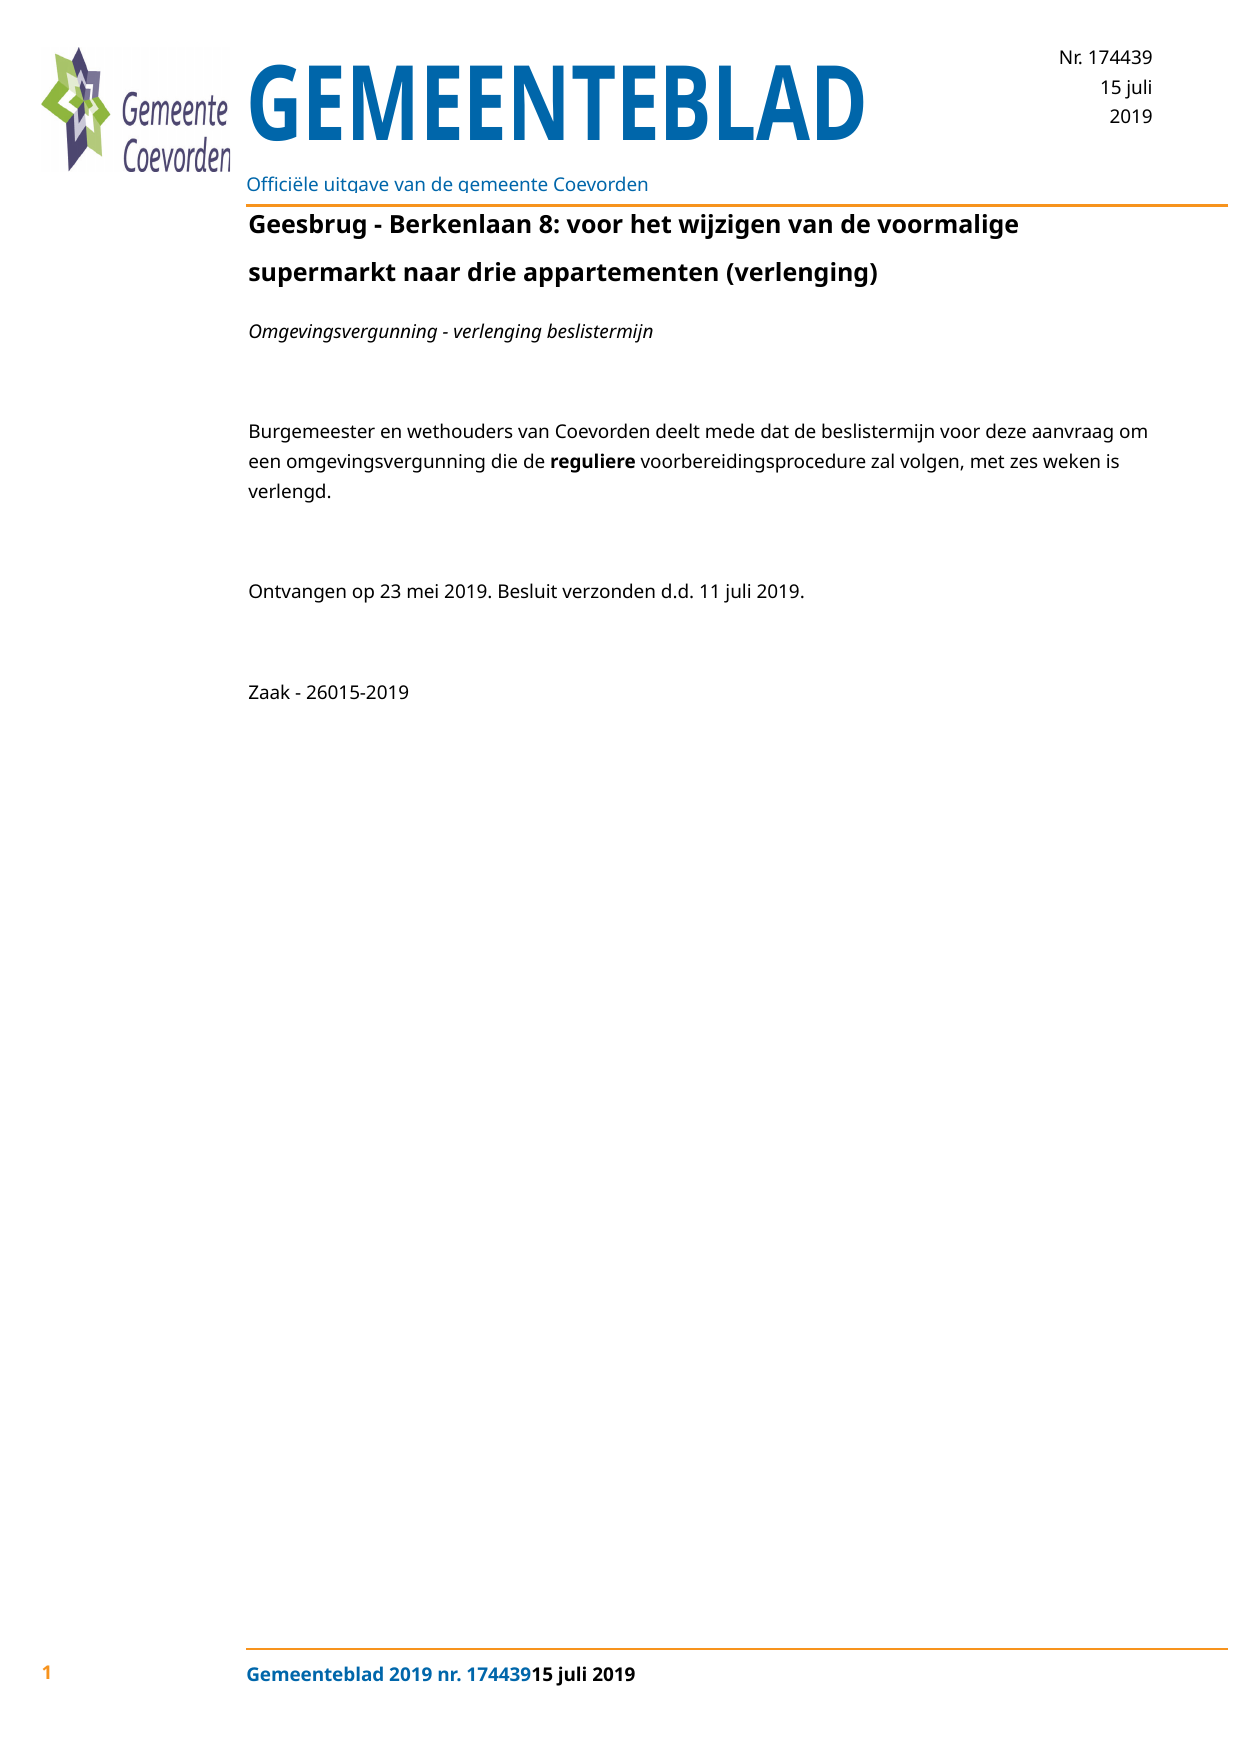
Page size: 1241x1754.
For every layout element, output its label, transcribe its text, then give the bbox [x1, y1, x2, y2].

text Omgevingsvergunning - verlenging beslistermijn [248, 318, 1152, 344]
text Burgemeester en wethouders van Coevorden deelt mede dat de beslistermijn voor deze aanvraag om een omgevingsvergunning die de reguliere voorbereidingsprocedure zal volgen, met zes weken is verlengd. [248, 419, 1152, 504]
text Zaak - 26015-2019 [248, 679, 1152, 705]
text Geesbrug - Berkenlaan 8: voor het wijzigen van de voormalige supermarkt naar drie appartementen (verlenging) [248, 207, 1152, 288]
text Ontvangen op 23 mei 2019. Besluit verzonden d.d. 11 juli 2019. [248, 579, 1152, 604]
picture [41, 47, 231, 172]
